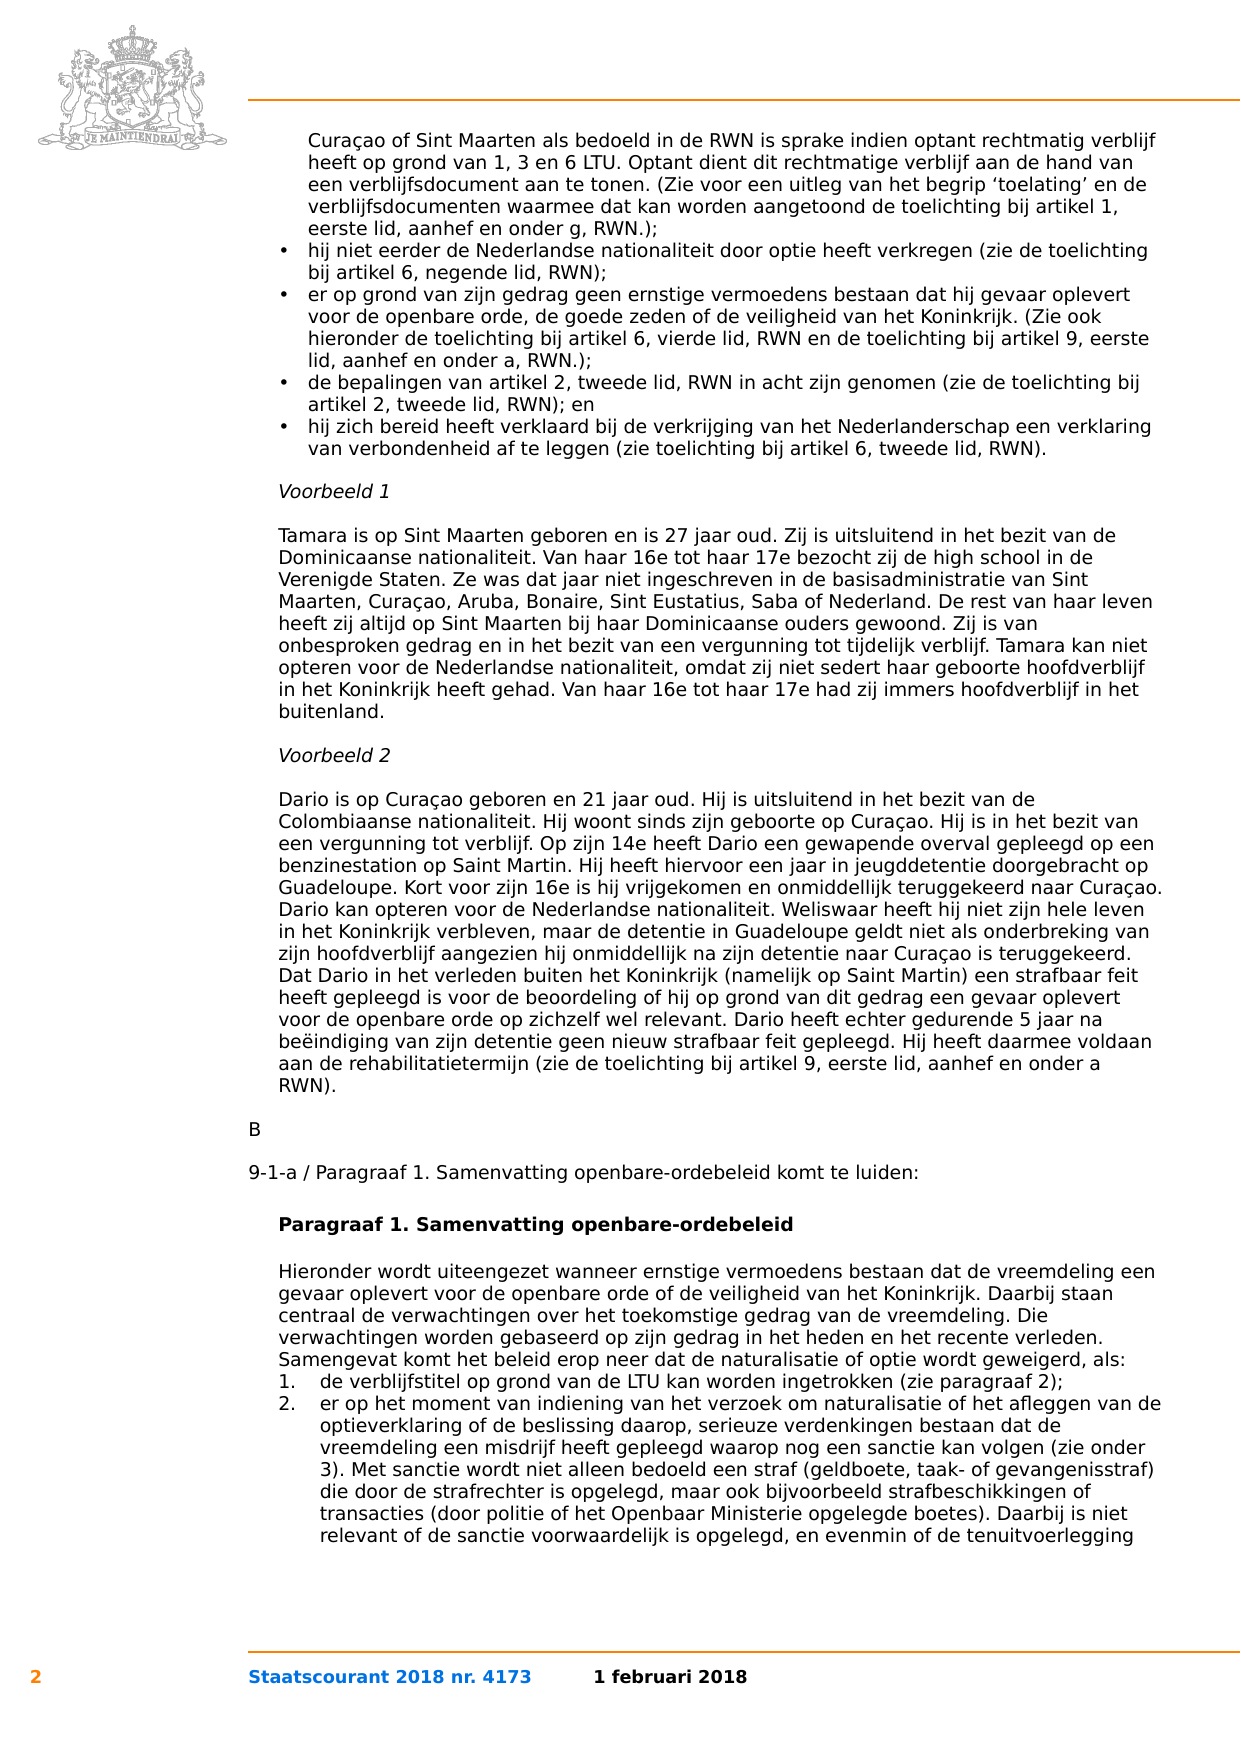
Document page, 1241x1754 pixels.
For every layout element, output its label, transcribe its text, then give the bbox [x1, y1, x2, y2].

picture [38, 25, 227, 150]
subtitle Voorbeeld 2 [278, 745, 1163, 767]
text Curaçao of Sint Maarten als bedoeld in de RWN is sprake indien optant rechtmatig verblijf heeft op grond van 1, 3 en 6 LTU. Optant dient dit rechtmatige verblijf aan de hand van een verblijfsdocument aan te tonen. (Zie voor een uitleg van het begrip ‘toelating’ en de verblijfsdocumenten waarmee dat kan worden aangetoond de toelichting bij artikel 1, eerste lid, aanhef en onder g, RWN.); [278, 130, 1163, 240]
text • de bepalingen van artikel 2, tweede lid, RWN in acht zijn genomen (zie de toelichting bij artikel 2, tweede lid, RWN); en [278, 372, 1163, 416]
text • hij zich bereid heeft verklaard bij de verkrijging van het Nederlanderschap een verklaring van verbondenheid af te leggen (zie toelichting bij artikel 6, tweede lid, RWN). [278, 416, 1163, 459]
text B [248, 1118, 1163, 1140]
text Tamara is op Sint Maarten geboren en is 27 jaar oud. Zij is uitsluitend in het bezit van de Dominicaanse nationaliteit. Van haar 16e tot haar 17e bezocht zij de high school in de Verenigde Staten. Ze was dat jaar niet ingeschreven in de basisadministratie van Sint Maarten, Curaçao, Aruba, Bonaire, Sint Eustatius, Saba of Nederland. De rest van haar leven heeft zij altijd op Sint Maarten bij haar Dominicaanse ouders gewoond. Zij is van onbesproken gedrag en in het bezit van een vergunning tot tijdelijk verblijf. Tamara kan niet opteren voor de Nederlandse nationaliteit, omdat zij niet sedert haar geboorte hoofdverblijf in het Koninkrijk heeft gehad. Van haar 16e tot haar 17e had zij immers hoofdverblijf in het buitenland. [278, 525, 1163, 723]
text 2. er op het moment van indiening van het verzoek om naturalisatie of het afleggen van de optieverklaring of de beslissing daarop, serieuze verdenkingen bestaan dat de vreemdeling een misdrijf heeft gepleegd waarop nog een sanctie kan volgen (zie onder 3). Met sanctie wordt niet alleen bedoeld een straf (geldboete, taak- of gevangenisstraf) die door de strafrechter is opgelegd, maar ook bijvoorbeeld strafbeschikkingen of transacties (door politie of het Openbaar Ministerie opgelegde boetes). Daarbij is niet relevant of de sanctie voorwaardelijk is opgelegd, en evenmin of de tenuitvoerlegging [278, 1393, 1163, 1547]
text • hij niet eerder de Nederlandse nationaliteit door optie heeft verkregen (zie de toelichting bij artikel 6, negende lid, RWN); [278, 240, 1163, 284]
subtitle Paragraaf 1. Samenvatting openbare-ordebeleid [278, 1214, 1163, 1236]
text 9-1-a / Paragraaf 1. Samenvatting openbare-ordebeleid komt te luiden: [248, 1162, 1163, 1184]
text 1. de verblijfstitel op grond van de LTU kan worden ingetrokken (zie paragraaf 2); [278, 1371, 1163, 1393]
text Hieronder wordt uiteengezet wanneer ernstige vermoedens bestaan dat de vreemdeling een gevaar oplevert voor de openbare orde of de veiligheid van het Koninkrijk. Daarbij staan centraal de verwachtingen over het toekomstige gedrag van de vreemdeling. Die verwachtingen worden gebaseerd op zijn gedrag in het heden en het recente verleden. Samengevat komt het beleid erop neer dat de naturalisatie of optie wordt geweigerd, als: [278, 1261, 1163, 1371]
text Dario is op Curaçao geboren en 21 jaar oud. Hij is uitsluitend in het bezit van de Colombiaanse nationaliteit. Hij woont sinds zijn geboorte op Curaçao. Hij is in het bezit van een vergunning tot verblijf. Op zijn 14e heeft Dario een gewapende overval gepleegd op een benzinestation op Saint Martin. Hij heeft hiervoor een jaar in jeugddetentie doorgebracht op Guadeloupe. Kort voor zijn 16e is hij vrijgekomen en onmiddellijk teruggekeerd naar Curaçao. Dario kan opteren voor de Nederlandse nationaliteit. Weliswaar heeft hij niet zijn hele leven in het Koninkrijk verbleven, maar de detentie in Guadeloupe geldt niet als onderbreking van zijn hoofdverblijf aangezien hij onmiddellijk na zijn detentie naar Curaçao is teruggekeerd. Dat Dario in het verleden buiten het Koninkrijk (namelijk op Saint Martin) een strafbaar feit heeft gepleegd is voor de beoordeling of hij op grond van dit gedrag een gevaar oplevert voor de openbare orde op zichzelf wel relevant. Dario heeft echter gedurende 5 jaar na beëindiging van zijn detentie geen nieuw strafbaar feit gepleegd. Hij heeft daarmee voldaan aan de rehabilitatietermijn (zie de toelichting bij artikel 9, eerste lid, aanhef en onder a RWN). [278, 789, 1163, 1097]
subtitle Voorbeeld 1 [278, 481, 1163, 503]
text • er op grond van zijn gedrag geen ernstige vermoedens bestaan dat hij gevaar oplevert voor de openbare orde, de goede zeden of de veiligheid van het Koninkrijk. (Zie ook hieronder de toelichting bij artikel 6, vierde lid, RWN en de toelichting bij artikel 9, eerste lid, aanhef en onder a, RWN.); [278, 284, 1163, 372]
